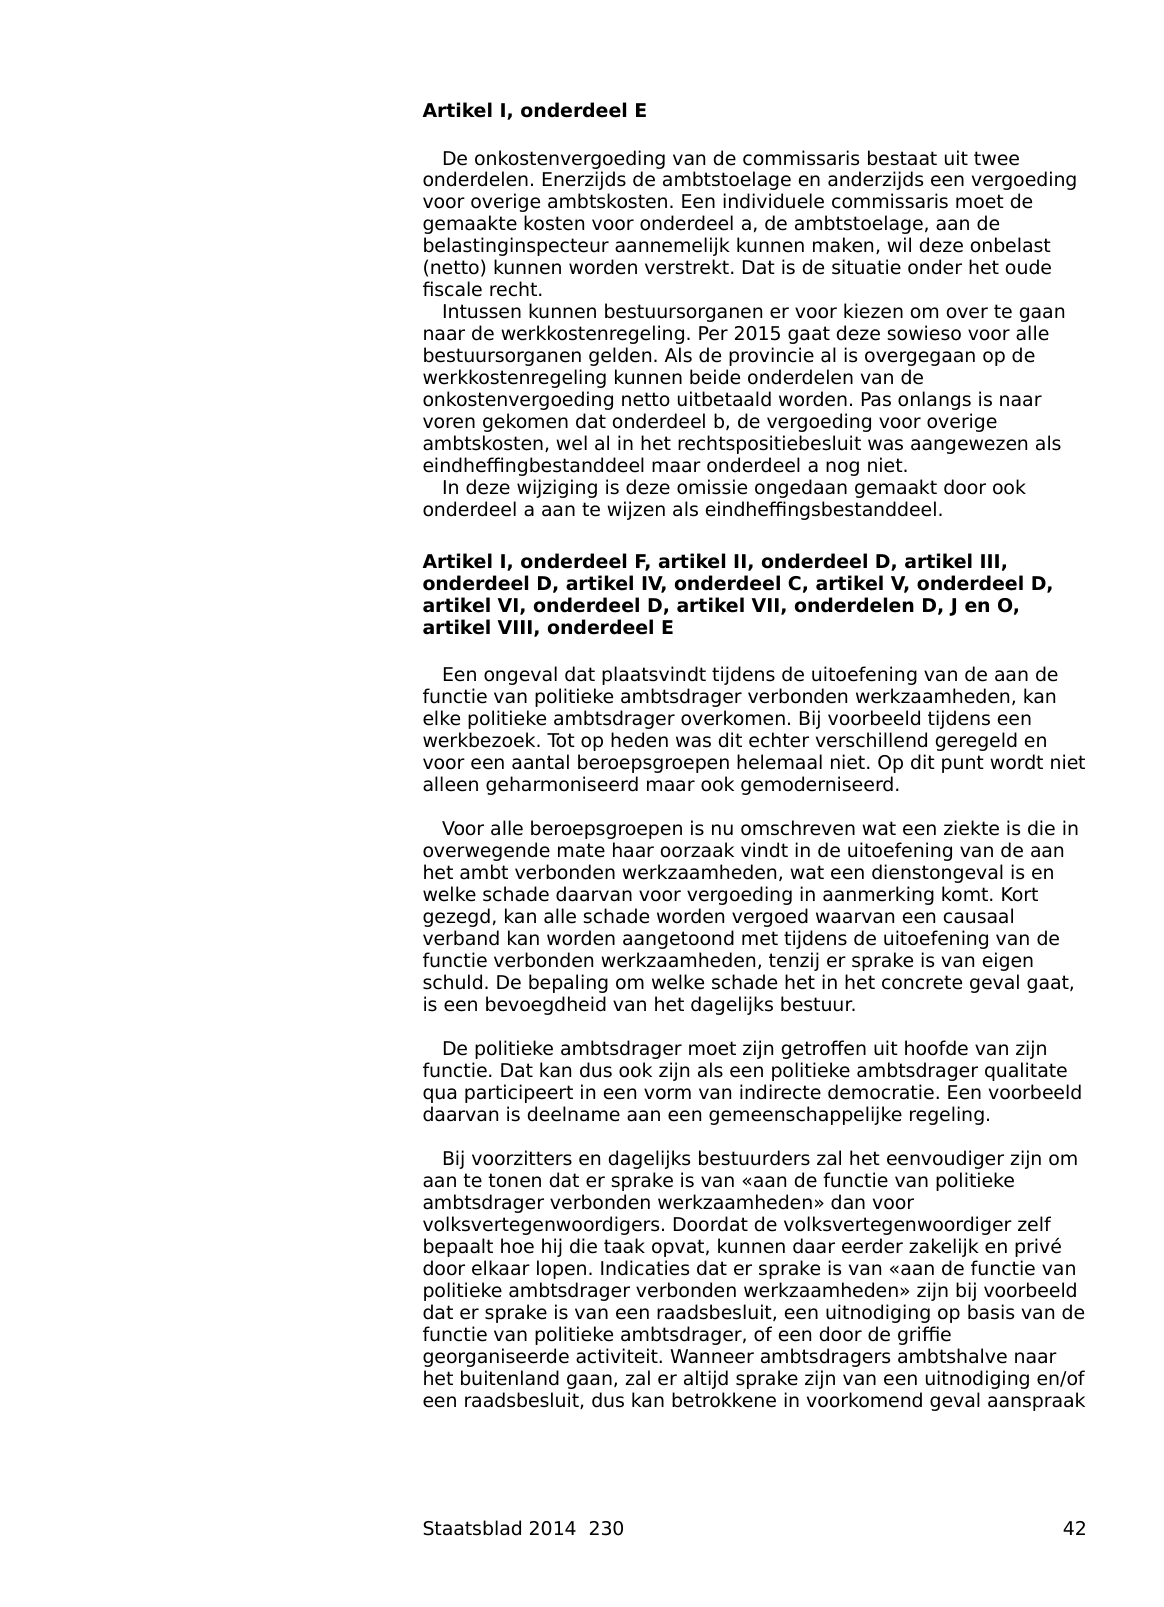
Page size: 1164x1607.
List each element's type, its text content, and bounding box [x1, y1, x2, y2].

subtitle Artikel I, onderdeel F, artikel II, onderdeel D, artikel III, onderdeel D, artikel IV, onderdeel C, artikel V, onderdeel D, artikel VI, onderdeel D, artikel VII, onderdelen D, J en O, artikel VIII, onderdeel E [422, 551, 1087, 639]
text In deze wijziging is deze omissie ongedaan gemaakt door ook onderdeel a aan te wijzen als eindheffingsbestanddeel. [422, 477, 1087, 521]
text Een ongeval dat plaatsvindt tijdens de uitoefening van de aan de functie van politieke ambtsdrager verbonden werkzaamheden, kan elke politieke ambtsdrager overkomen. Bij voorbeeld tijdens een werkbezoek. Tot op heden was dit echter verschillend geregeld en voor een aantal beroepsgroepen helemaal niet. Op dit punt wordt niet alleen geharmoniseerd maar ook gemoderniseerd. [422, 664, 1087, 796]
subtitle Artikel I, onderdeel E [422, 100, 1087, 122]
text Voor alle beroepsgroepen is nu omschreven wat een ziekte is die in overwegende mate haar oorzaak vindt in de uitoefening van de aan het ambt verbonden werkzaamheden, wat een dienstongeval is en welke schade daarvan voor vergoeding in aanmerking komt. Kort gezegd, kan alle schade worden vergoed waarvan een causaal verband kan worden aangetoond met tijdens de uitoefening van de functie verbonden werkzaamheden, tenzij er sprake is van eigen schuld. De bepaling om welke schade het in het concrete geval gaat, is een bevoegdheid van het dagelijks bestuur. [422, 818, 1087, 1016]
text Intussen kunnen bestuursorganen er voor kiezen om over te gaan naar de werkkostenregeling. Per 2015 gaat deze sowieso voor alle bestuursorganen gelden. Als de provincie al is overgegaan op de werkkostenregeling kunnen beide onderdelen van de onkostenvergoeding netto uitbetaald worden. Pas onlangs is naar voren gekomen dat onderdeel b, de vergoeding voor overige ambtskosten, wel al in het rechtspositiebesluit was aangewezen als eindheffingbestanddeel maar onderdeel a nog niet. [422, 301, 1087, 477]
text Bij voorzitters en dagelijks bestuurders zal het eenvoudiger zijn om aan te tonen dat er sprake is van «aan de functie van politieke ambtsdrager verbonden werkzaamheden» dan voor volksvertegenwoordigers. Doordat de volksvertegenwoordiger zelf bepaalt hoe hij die taak opvat, kunnen daar eerder zakelijk en privé door elkaar lopen. Indicaties dat er sprake is van «aan de functie van politieke ambtsdrager verbonden werkzaamheden» zijn bij voorbeeld dat er sprake is van een raadsbesluit, een uitnodiging op basis van de functie van politieke ambtsdrager, of een door de griffie georganiseerde activiteit. Wanneer ambtsdragers ambtshalve naar het buitenland gaan, zal er altijd sprake zijn van een uitnodiging en/of een raadsbesluit, dus kan betrokkene in voorkomend geval aanspraak [422, 1148, 1087, 1412]
text De onkostenvergoeding van de commissaris bestaat uit twee onderdelen. Enerzijds de ambtstoelage en anderzijds een vergoeding voor overige ambtskosten. Een individuele commissaris moet de gemaakte kosten voor onderdeel a, de ambtstoelage, aan de belastinginspecteur aannemelijk kunnen maken, wil deze onbelast (netto) kunnen worden verstrekt. Dat is de situatie onder het oude fiscale recht. [422, 147, 1087, 301]
text De politieke ambtsdrager moet zijn getroffen uit hoofde van zijn functie. Dat kan dus ook zijn als een politieke ambtsdrager qualitate qua participeert in een vorm van indirecte democratie. Een voorbeeld daarvan is deelname aan een gemeenschappelijke regeling. [422, 1038, 1087, 1126]
